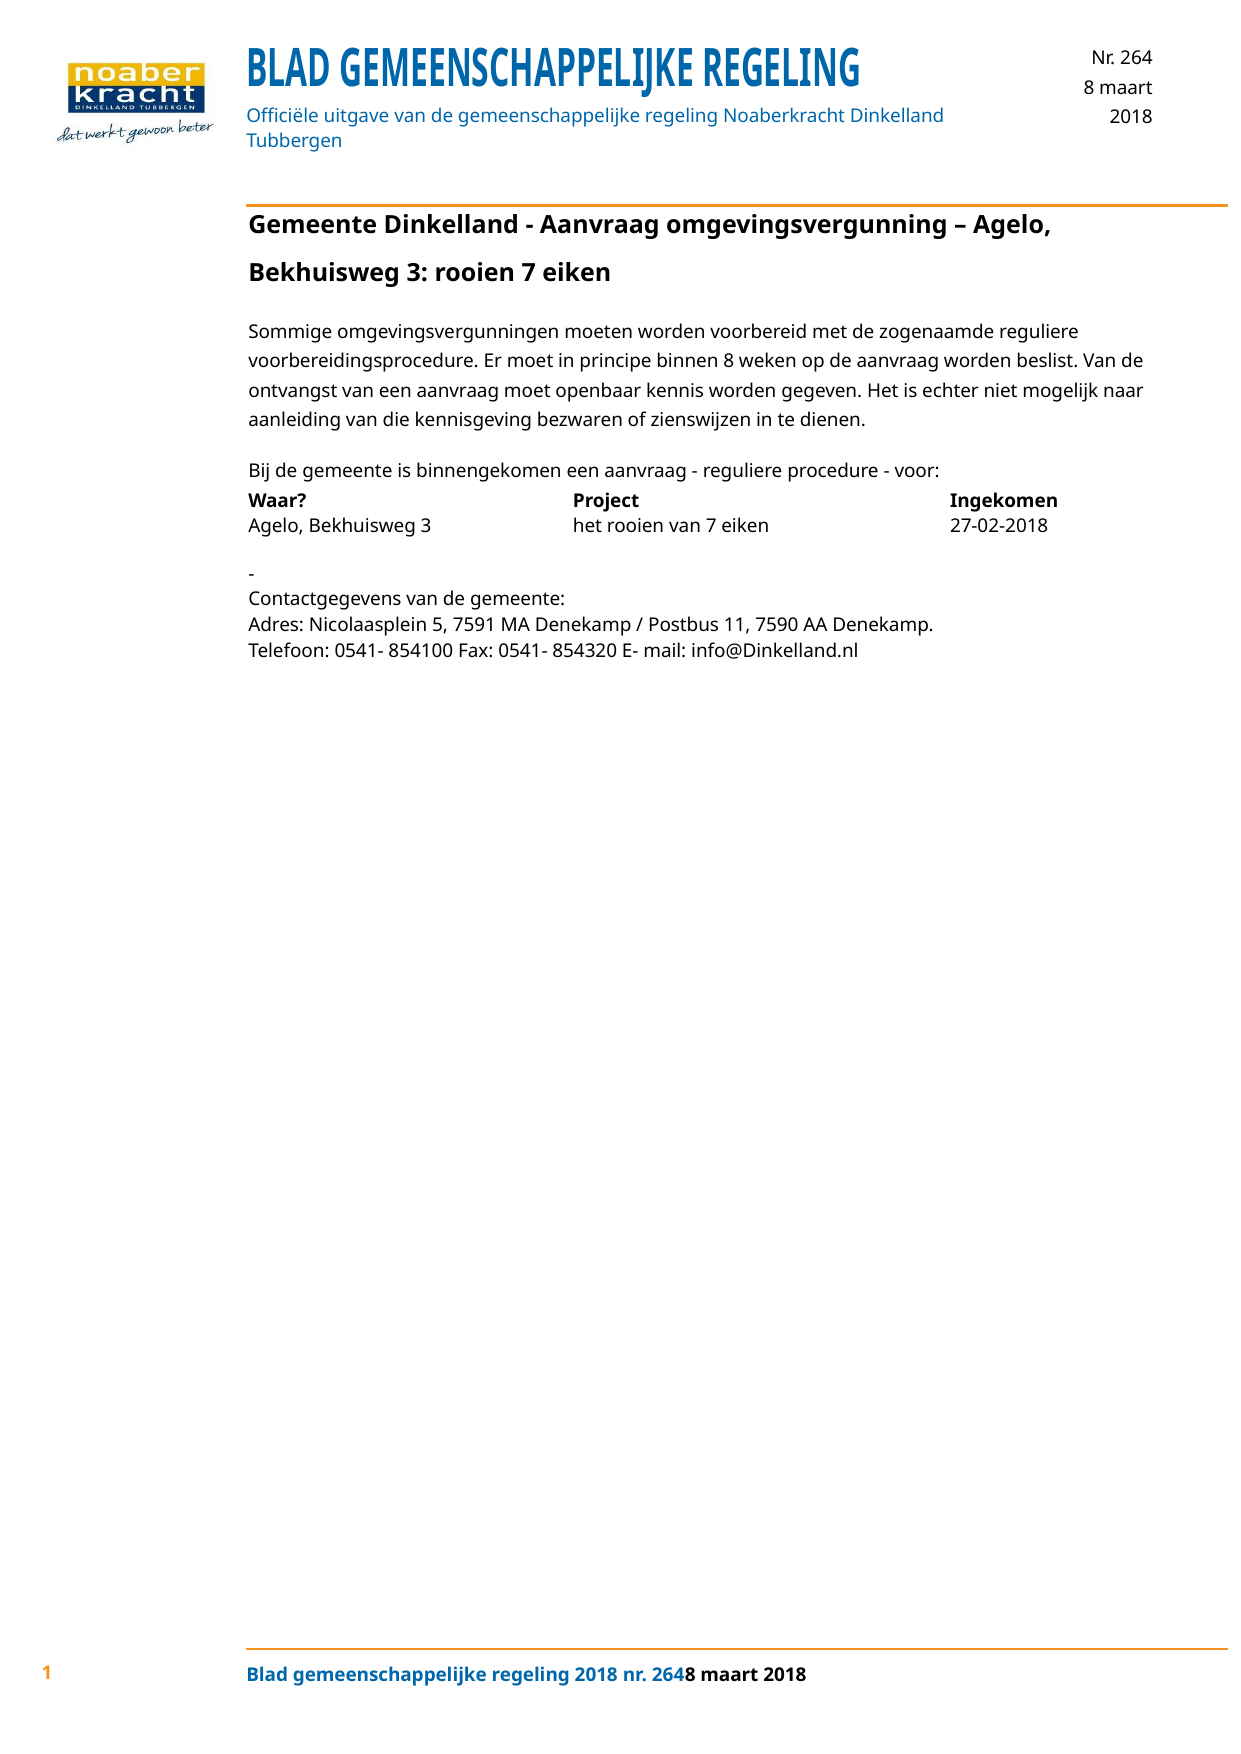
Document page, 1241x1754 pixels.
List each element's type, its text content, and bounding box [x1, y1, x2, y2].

text Contactgegevens van de gemeente: [248, 585, 1152, 611]
table_cell het rooien van 7 eiken [573, 513, 950, 538]
table_cell 27-02-2018 [950, 513, 1152, 538]
picture [41, 47, 231, 172]
text Telefoon: 0541- 854100 Fax: 0541- 854320 E- mail: info@Dinkelland.nl [248, 637, 1152, 663]
text Bij de gemeente is binnengekomen een aanvraag - reguliere procedure - voor: [248, 457, 1152, 483]
text Sommige omgevingsvergunningen moeten worden voorbereid met de zogenaamde reguliere voorbereidingsprocedure. Er moet in principe binnen 8 weken op de aanvraag worden beslist. Van de ontvangst van een aanvraag moet openbaar kennis worden gegeven. Het is echter niet mogelijk naar aanleiding van die kennisgeving bezwaren of zienswijzen in te dienen. [248, 318, 1152, 432]
table_header Waar? [248, 487, 573, 512]
text - [248, 560, 1152, 585]
table_header Project [573, 487, 950, 512]
table_cell Agelo, Bekhuisweg 3 [248, 513, 573, 538]
table_header Ingekomen [950, 487, 1152, 512]
text Gemeente Dinkelland - Aanvraag omgevingsvergunning – Agelo, Bekhuisweg 3: rooien 7 eiken [248, 207, 1152, 288]
text Adres: Nicolaasplein 5, 7591 MA Denekamp / Postbus 11, 7590 AA Denekamp. [248, 611, 1152, 637]
